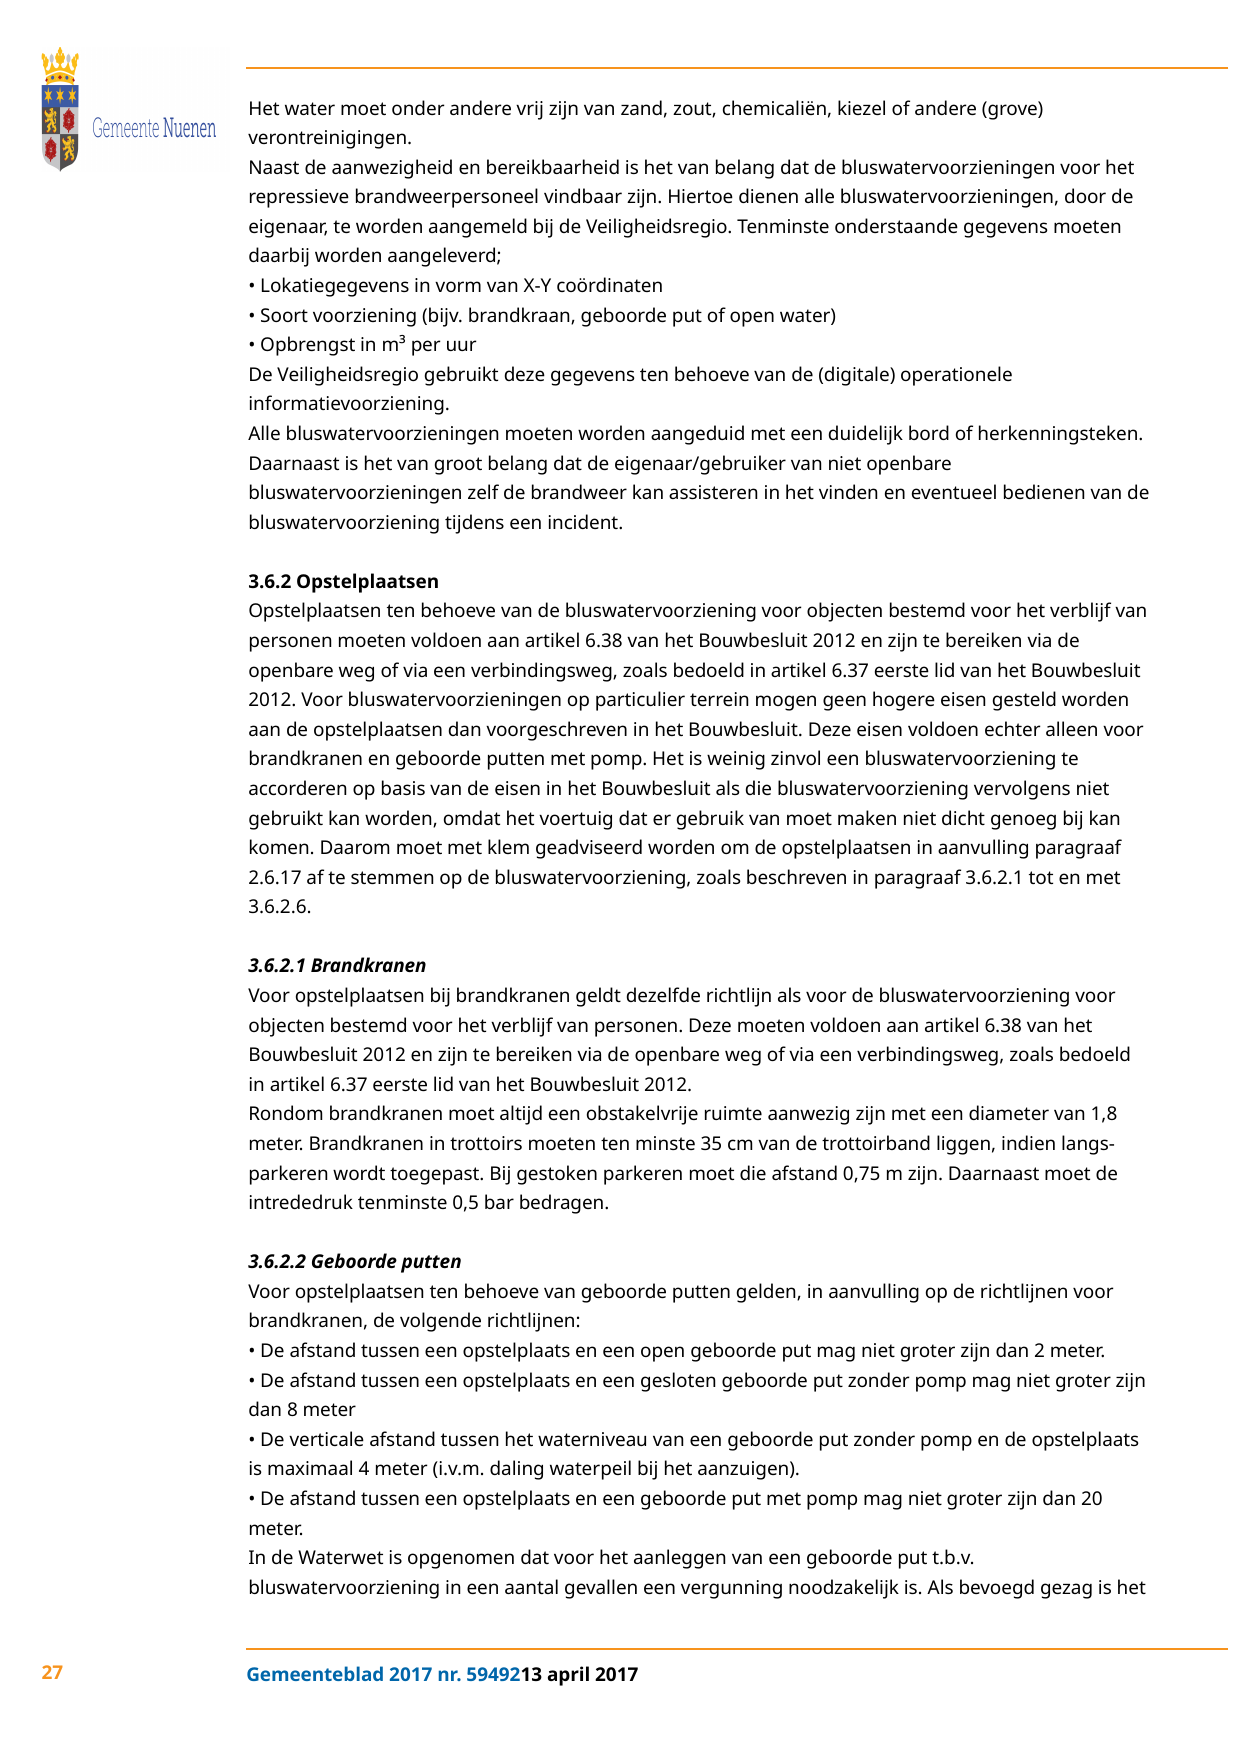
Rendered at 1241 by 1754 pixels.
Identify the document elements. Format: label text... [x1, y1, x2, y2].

text 3.6.2 Opstelplaatsen [248, 568, 1152, 594]
text Rondom brandkranen moet altijd een obstakelvrije ruimte aanwezig zijn met een diameter van 1,8 meter. Brandkranen in trottoirs moeten ten minste 35 cm van de trottoirband liggen, indien langs-parkeren wordt toegepast. Bij gestoken parkeren moet die afstand 0,75 m zijn. Daarnaast moet de intrededruk tenminste 0,5 bar bedragen. [248, 1101, 1152, 1215]
text • Lokatiegegevens in vorm van X-Y coördinaten [248, 272, 1152, 298]
text • Opbrengst in m³ per uur [248, 331, 1152, 357]
text • De afstand tussen een opstelplaats en een gesloten geboorde put zonder pomp mag niet groter zijn dan 8 meter [248, 1367, 1152, 1422]
text 3.6.2.1 Brandkranen [248, 953, 1152, 978]
text Voor opstelplaatsen ten behoeve van geboorde putten gelden, in aanvulling op de richtlijnen voor brandkranen, de volgende richtlijnen: [248, 1278, 1152, 1333]
text 3.6.2.2 Geboorde putten [248, 1248, 1152, 1274]
text Opstelplaatsen ten behoeve van de bluswatervoorziening voor objecten bestemd voor het verblijf van personen moeten voldoen aan artikel 6.38 van het Bouwbesluit 2012 en zijn te bereiken via de openbare weg of via een verbindingsweg, zoals bedoeld in artikel 6.37 eerste lid van het Bouwbesluit 2012. Voor bluswatervoorzieningen op particulier terrein mogen geen hogere eisen gesteld worden aan de opstelplaatsen dan voorgeschreven in het Bouwbesluit. Deze eisen voldoen echter alleen voor brandkranen en geboorde putten met pomp. Het is weinig zinvol een bluswatervoorziening te accorderen op basis van de eisen in het Bouwbesluit als die bluswatervoorziening vervolgens niet gebruikt kan worden, omdat het voertuig dat er gebruik van moet maken niet dicht genoeg bij kan komen. Daarom moet met klem geadviseerd worden om de opstelplaatsen in aanvulling paragraaf 2.6.17 af te stemmen op de bluswatervoorziening, zoals beschreven in paragraaf 3.6.2.1 tot en met 3.6.2.6. [248, 598, 1152, 919]
picture [41, 47, 231, 172]
text • De afstand tussen een opstelplaats en een geboorde put met pomp mag niet groter zijn dan 20 meter. [248, 1485, 1152, 1541]
text In de Waterwet is opgenomen dat voor het aanleggen van een geboorde put t.b.v. bluswatervoorziening in een aantal gevallen een vergunning noodzakelijk is. Als bevoegd gezag is het [248, 1544, 1152, 1600]
text Naast de aanwezigheid en bereikbaarheid is het van belang dat de bluswatervoorzieningen voor het repressieve brandweerpersoneel vindbaar zijn. Hiertoe dienen alle bluswatervoorzieningen, door de eigenaar, te worden aangemeld bij de Veiligheidsregio. Tenminste onderstaande gegevens moeten daarbij worden aangeleverd; [248, 154, 1152, 268]
text Voor opstelplaatsen bij brandkranen geldt dezelfde richtlijn als voor de bluswatervoorziening voor objecten bestemd voor het verblijf van personen. Deze moeten voldoen aan artikel 6.38 van het Bouwbesluit 2012 en zijn te bereiken via de openbare weg of via een verbindingsweg, zoals bedoeld in artikel 6.37 eerste lid van het Bouwbesluit 2012. [248, 982, 1152, 1097]
text Alle bluswatervoorzieningen moeten worden aangeduid met een duidelijk bord of herkenningsteken. [248, 420, 1152, 446]
text • De verticale afstand tussen het waterniveau van een geboorde put zonder pomp en de opstelplaats is maximaal 4 meter (i.v.m. daling waterpeil bij het aanzuigen). [248, 1426, 1152, 1481]
text • De afstand tussen een opstelplaats en een open geboorde put mag niet groter zijn dan 2 meter. [248, 1337, 1152, 1363]
text De Veiligheidsregio gebruikt deze gegevens ten behoeve van de (digitale) operationele informatievoorziening. [248, 361, 1152, 416]
text Daarnaast is het van groot belang dat de eigenaar/gebruiker van niet openbare bluswatervoorzieningen zelf de brandweer kan assisteren in het vinden en eventueel bedienen van de bluswatervoorziening tijdens een incident. [248, 450, 1152, 535]
text Het water moet onder andere vrij zijn van zand, zout, chemicaliën, kiezel of andere (grove) verontreinigingen. [248, 95, 1152, 150]
text • Soort voorziening (bijv. brandkraan, geboorde put of open water) [248, 302, 1152, 328]
